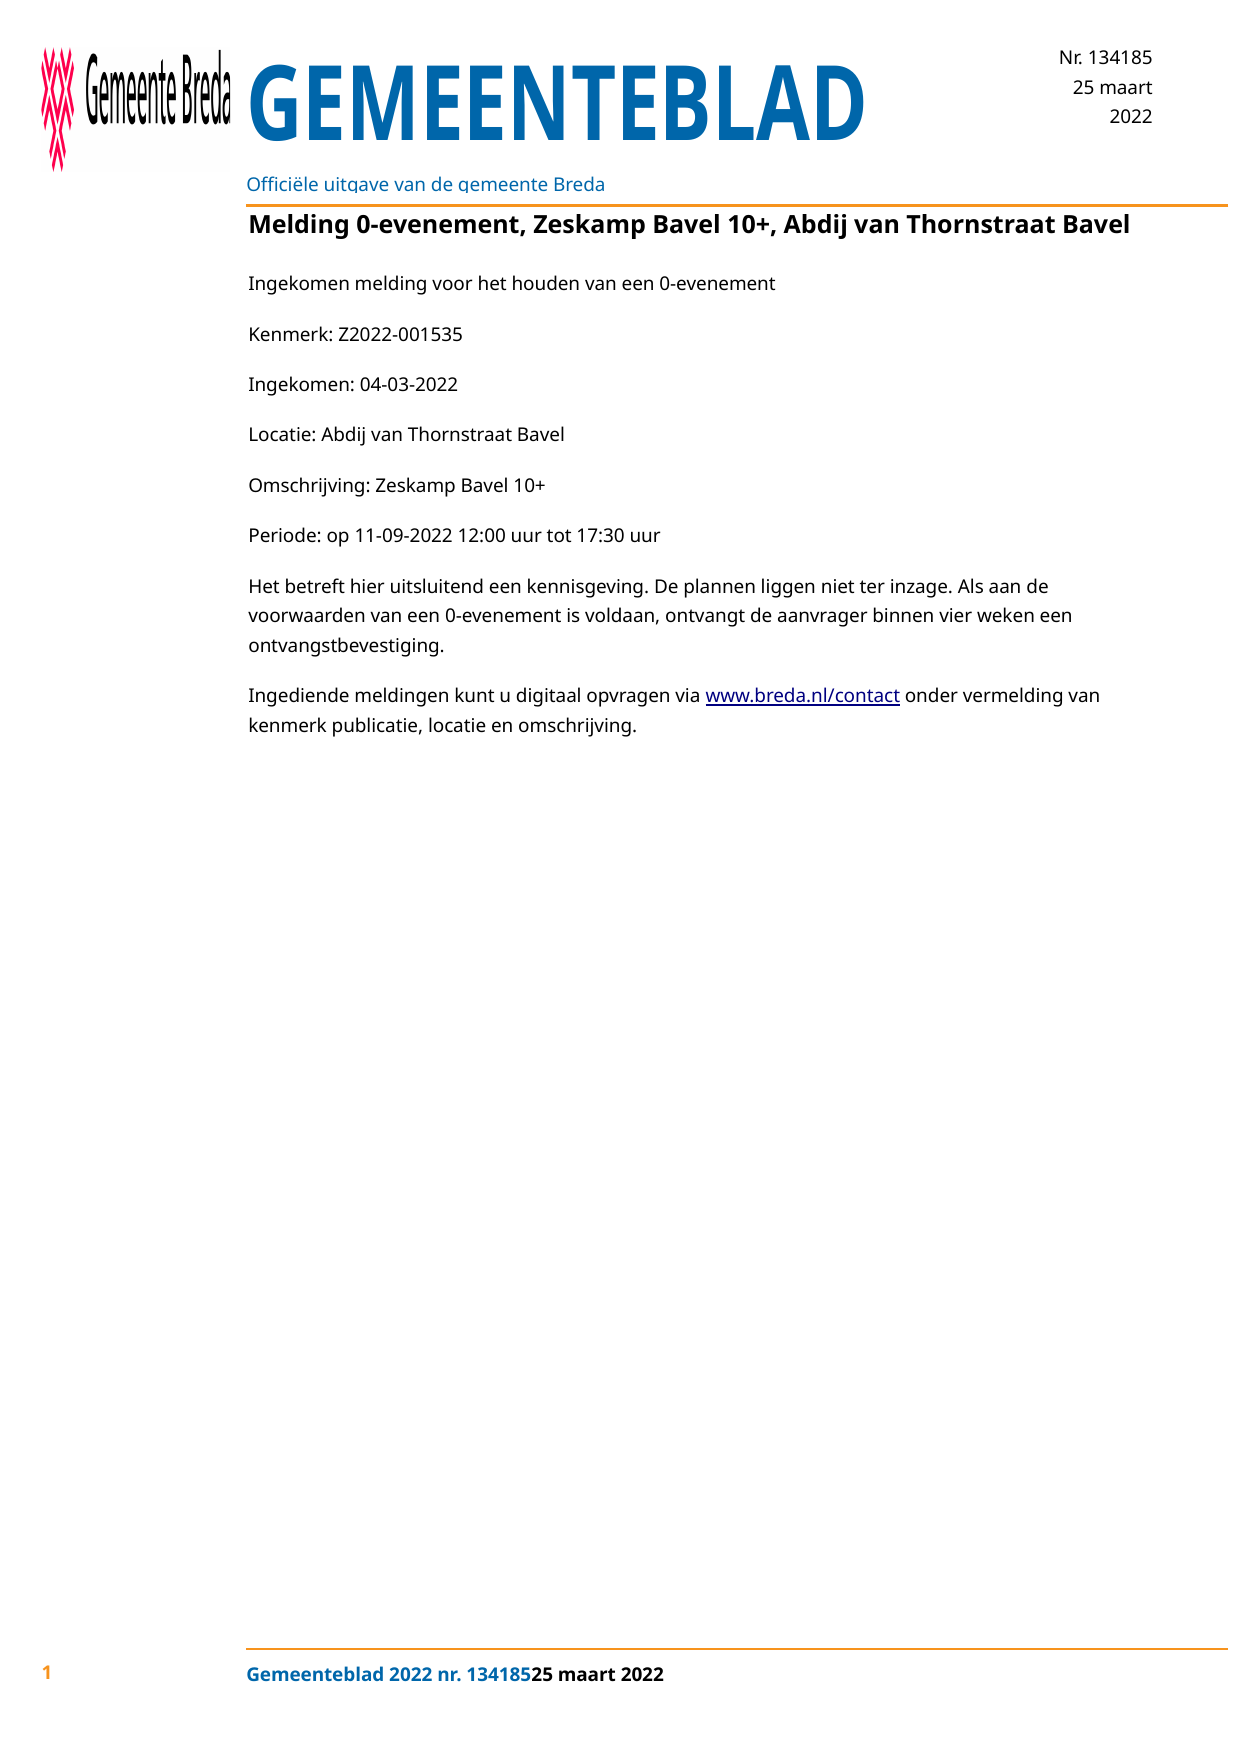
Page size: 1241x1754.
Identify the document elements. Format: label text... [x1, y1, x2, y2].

text Locatie: Abdij van Thornstraat Bavel [248, 422, 1152, 447]
text Kenmerk: Z2022-001535 [248, 321, 1152, 346]
text Het betreft hier uitsluitend een kennisgeving. De plannen liggen niet ter inzage. Als aan de voorwaarden van een 0-evenement is voldaan, ontvangt de aanvrager binnen vier weken een ontvangstbevestiging. [248, 573, 1152, 658]
text Ingekomen melding voor het houden van een 0-evenement [248, 270, 1152, 296]
text Melding 0-evenement, Zeskamp Bavel 10+, Abdij van Thornstraat Bavel [248, 207, 1152, 241]
text Ingediende meldingen kunt u digitaal opvragen via www.breda.nl/contact onder vermelding van kenmerk publicatie, locatie en omschrijving. [248, 682, 1152, 738]
text Omschrijving: Zeskamp Bavel 10+ [248, 472, 1152, 498]
picture [41, 47, 231, 172]
text Periode: op 11-09-2022 12:00 uur tot 17:30 uur [248, 522, 1152, 548]
text Ingekomen: 04-03-2022 [248, 371, 1152, 397]
